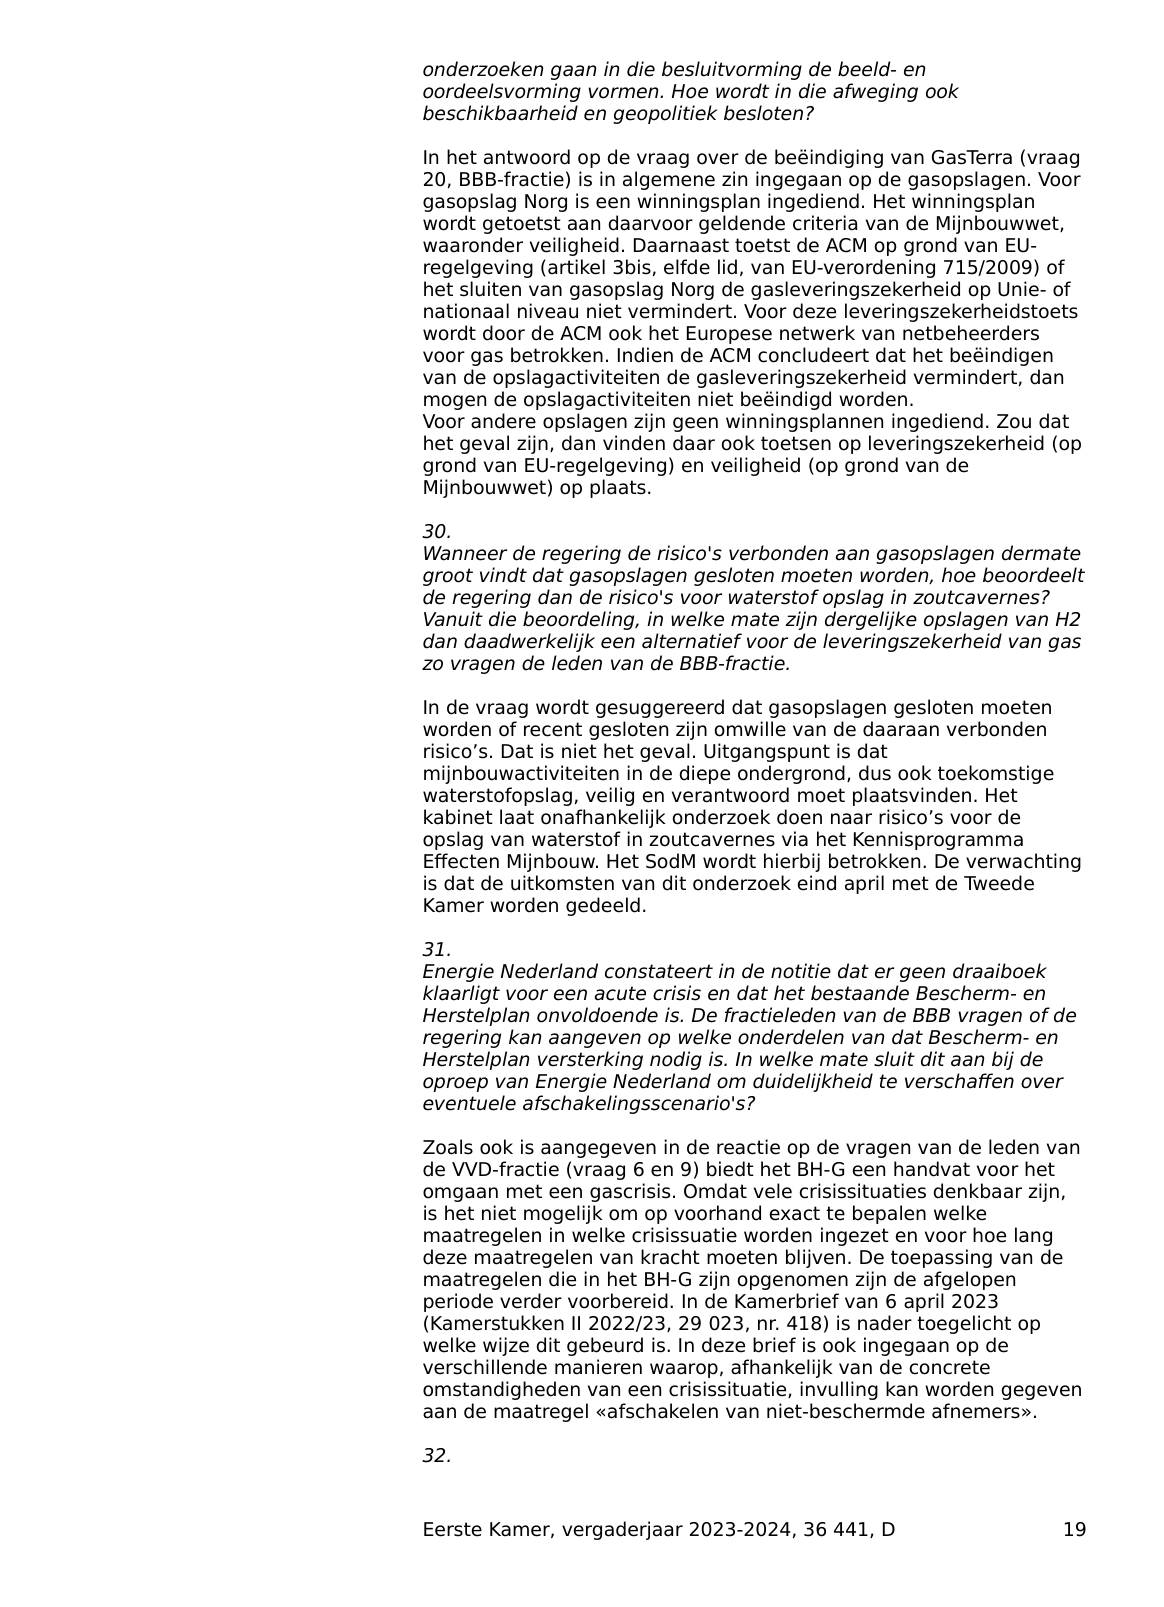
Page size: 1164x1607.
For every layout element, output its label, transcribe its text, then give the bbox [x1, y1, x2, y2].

text 30. [422, 521, 1087, 543]
text In het antwoord op de vraag over de beëindiging van GasTerra (vraag 20, BBB-fractie) is in algemene zin ingegaan op de gasopslagen. Voor gasopslag Norg is een winningsplan ingediend. Het winningsplan wordt getoetst aan daarvoor geldende criteria van de Mijnbouwwet, waaronder veiligheid. Daarnaast toetst de ACM op grond van EU-regelgeving (artikel 3bis, elfde lid, van EU-verordening 715/2009) of het sluiten van gasopslag Norg de gasleveringszekerheid op Unie- of nationaal niveau niet vermindert. Voor deze leveringszekerheidstoets wordt door de ACM ook het Europese netwerk van netbeheerders voor gas betrokken. Indien de ACM concludeert dat het beëindigen van de opslagactiviteiten de gasleveringszekerheid vermindert, dan mogen de opslagactiviteiten niet beëindigd worden. [422, 147, 1087, 411]
text Wanneer de regering de risico's verbonden aan gasopslagen dermate groot vindt dat gasopslagen gesloten moeten worden, hoe beoordeelt de regering dan de risico's voor waterstof opslag in zoutcavernes? Vanuit die beoordeling, in welke mate zijn dergelijke opslagen van H2 dan daadwerkelijk een alternatief voor de leveringszekerheid van gas zo vragen de leden van de BBB-fractie. [422, 543, 1087, 675]
text Zoals ook is aangegeven in de reactie op de vragen van de leden van de VVD-fractie (vraag 6 en 9) biedt het BH-G een handvat voor het omgaan met een gascrisis. Omdat vele crisissituaties denkbaar zijn, is het niet mogelijk om op voorhand exact te bepalen welke maatregelen in welke crisissuatie worden ingezet en voor hoe lang deze maatregelen van kracht moeten blijven. De toepassing van de maatregelen die in het BH-G zijn opgenomen zijn de afgelopen periode verder voorbereid. In de Kamerbrief van 6 april 2023 (Kamerstukken II 2022/23, 29 023, nr. 418) is nader toegelicht op welke wijze dit gebeurd is. In deze brief is ook ingegaan op de verschillende manieren waarop, afhankelijk van de concrete omstandigheden van een crisissituatie, invulling kan worden gegeven aan de maatregel «afschakelen van niet-beschermde afnemers». [422, 1137, 1087, 1423]
text 31. [422, 939, 1087, 961]
text 32. [422, 1445, 1087, 1467]
text Energie Nederland constateert in de notitie dat er geen draaiboek klaarligt voor een acute crisis en dat het bestaande Bescherm- en Herstelplan onvoldoende is. De fractieleden van de BBB vragen of de regering kan aangeven op welke onderdelen van dat Bescherm- en Herstelplan versterking nodig is. In welke mate sluit dit aan bij de oproep van Energie Nederland om duidelijkheid te verschaffen over eventuele afschakelingsscenario's? [422, 961, 1087, 1115]
text onderzoeken gaan in die besluitvorming de beeld- en oordeelsvorming vormen. Hoe wordt in die afweging ook beschikbaarheid en geopolitiek besloten? [422, 59, 1087, 125]
text In de vraag wordt gesuggereerd dat gasopslagen gesloten moeten worden of recent gesloten zijn omwille van de daaraan verbonden risico’s. Dat is niet het geval. Uitgangspunt is dat mijnbouwactiviteiten in de diepe ondergrond, dus ook toekomstige waterstofopslag, veilig en verantwoord moet plaatsvinden. Het kabinet laat onafhankelijk onderzoek doen naar risico’s voor de opslag van waterstof in zoutcavernes via het Kennisprogramma Effecten Mijnbouw. Het SodM wordt hierbij betrokken. De verwachting is dat de uitkomsten van dit onderzoek eind april met de Tweede Kamer worden gedeeld. [422, 697, 1087, 917]
text Voor andere opslagen zijn geen winningsplannen ingediend. Zou dat het geval zijn, dan vinden daar ook toetsen op leveringszekerheid (op grond van EU-regelgeving) en veiligheid (op grond van de Mijnbouwwet) op plaats. [422, 411, 1087, 499]
